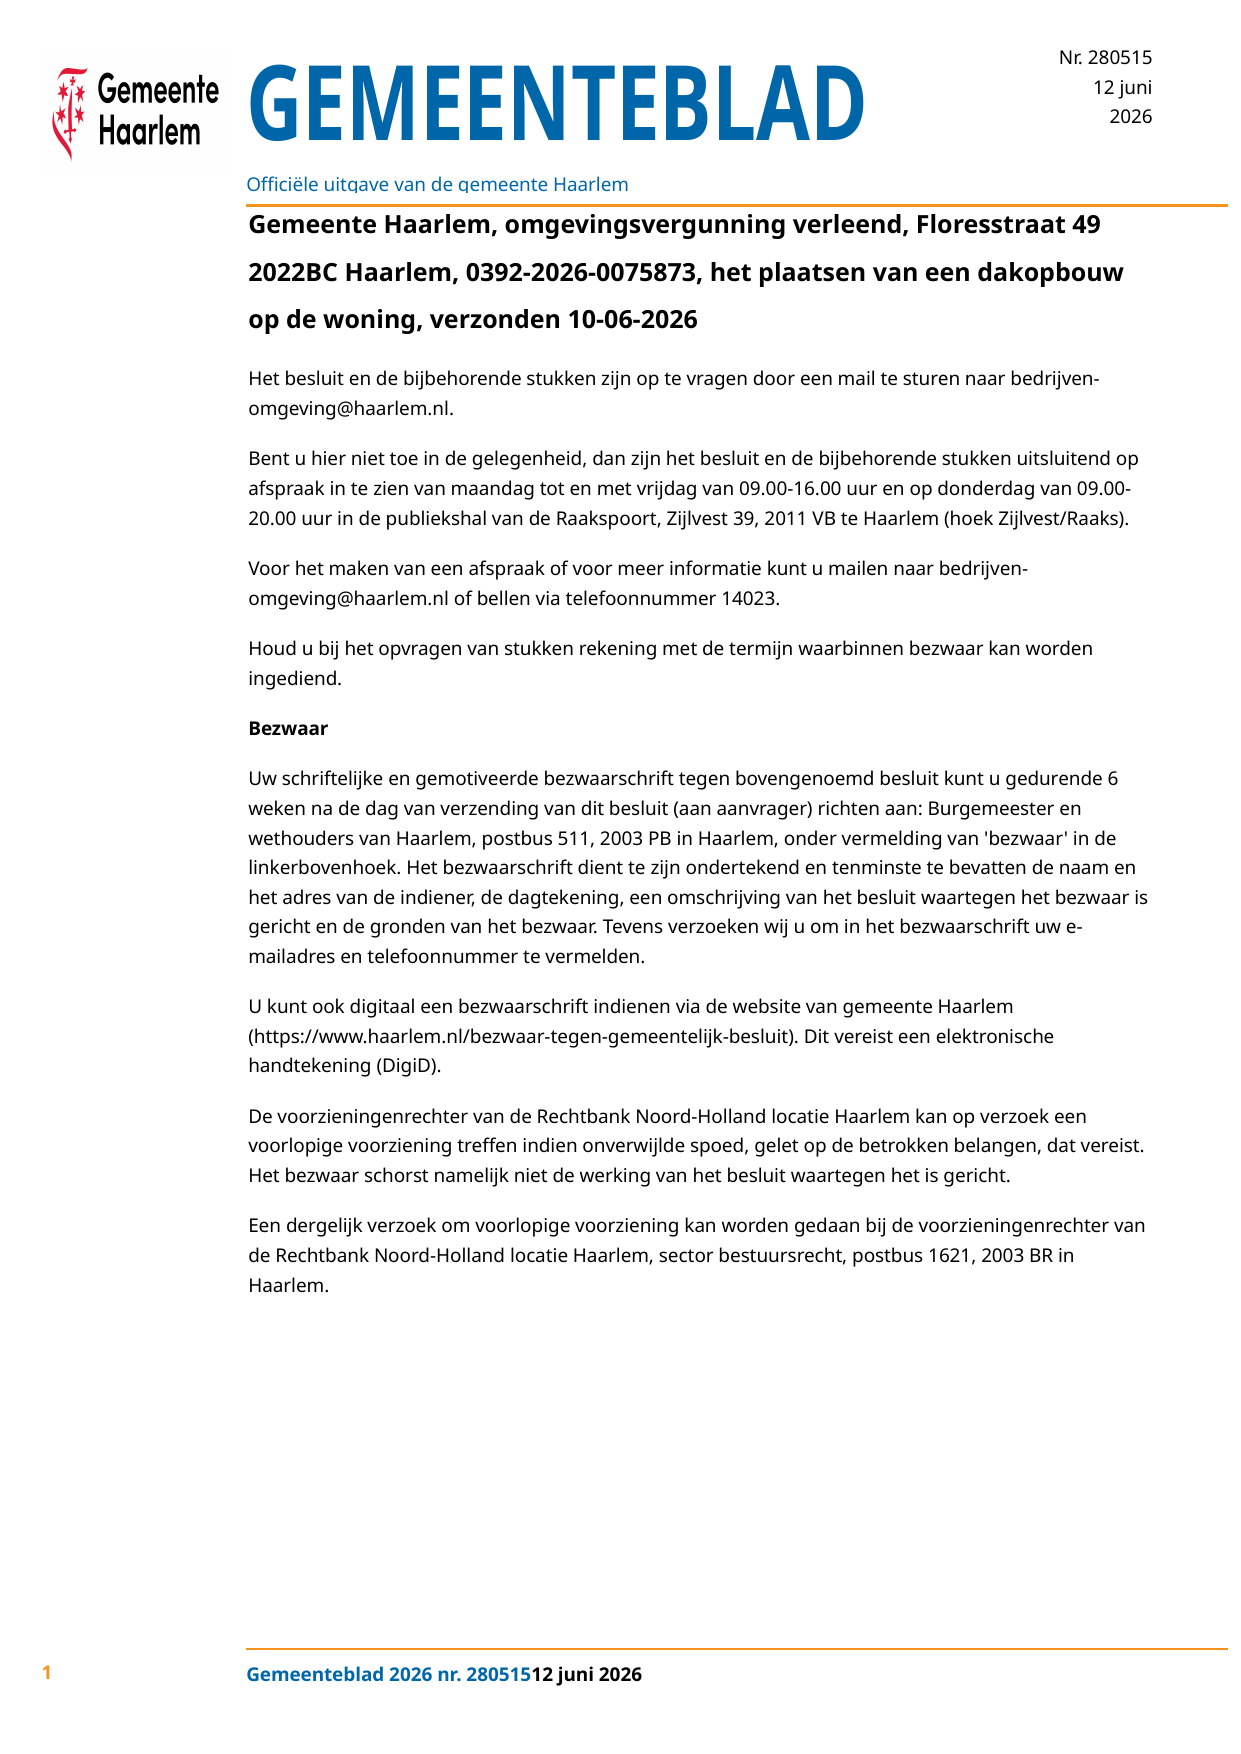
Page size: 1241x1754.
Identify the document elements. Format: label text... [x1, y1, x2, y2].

text Bezwaar [248, 715, 1152, 741]
text Een dergelijk verzoek om voorlopige voorziening kan worden gedaan bij de voorzieningenrechter van de Rechtbank Noord-Holland locatie Haarlem, sector bestuursrecht, postbus 1621, 2003 BR in Haarlem. [248, 1213, 1152, 1297]
picture [41, 47, 231, 172]
text Het besluit en de bijbehorende stukken zijn op te vragen door een mail te sturen naar bedrijven-omgeving@haarlem.nl. [248, 366, 1152, 421]
text U kunt ook digitaal een bezwaarschrift indienen via de website van gemeente Haarlem (https://www.haarlem.nl/bezwaar-tegen-gemeentelijk-besluit). Dit vereist een elektronische handtekening (DigiD). [248, 993, 1152, 1078]
text Houd u bij het opvragen van stukken rekening met de termijn waarbinnen bezwaar kan worden ingediend. [248, 635, 1152, 690]
text Voor het maken van een afspraak of voor meer informatie kunt u mailen naar bedrijven-omgeving@haarlem.nl of bellen via telefoonnummer 14023. [248, 555, 1152, 610]
text Uw schriftelijke en gemotiveerde bezwaarschrift tegen bovengenoemd besluit kunt u gedurende 6 weken na de dag van verzending van dit besluit (aan aanvrager) richten aan: Burgemeester en wethouders van Haarlem, postbus 511, 2003 PB in Haarlem, onder vermelding van 'bezwaar' in de linkerbovenhoek. Het bezwaarschrift dient te zijn ondertekend en tenminste te bevatten de naam en het adres van de indiener, de dagtekening, een omschrijving van het besluit waartegen het bezwaar is gericht en de gronden van het bezwaar. Tevens verzoeken wij u om in het bezwaarschrift uw e-mailadres en telefoonnummer te vermelden. [248, 766, 1152, 969]
text De voorzieningenrechter van de Rechtbank Noord-Holland locatie Haarlem kan op verzoek een voorlopige voorziening treffen indien onverwijlde spoed, gelet op de betrokken belangen, dat vereist. Het bezwaar schorst namelijk niet de werking van het besluit waartegen het is gericht. [248, 1103, 1152, 1188]
text Gemeente Haarlem, omgevingsvergunning verleend, Floresstraat 49 2022BC Haarlem, 0392-2026-0075873, het plaatsen van een dakopbouw op de woning, verzonden 10-06-2026 [248, 207, 1152, 336]
text Bent u hier niet toe in de gelegenheid, dan zijn het besluit en de bijbehorende stukken uitsluitend op afspraak in te zien van maandag tot en met vrijdag van 09.00-16.00 uur en op donderdag van 09.00-20.00 uur in de publiekshal van de Raakspoort, Zijlvest 39, 2011 VB te Haarlem (hoek Zijlvest/Raaks). [248, 446, 1152, 530]
